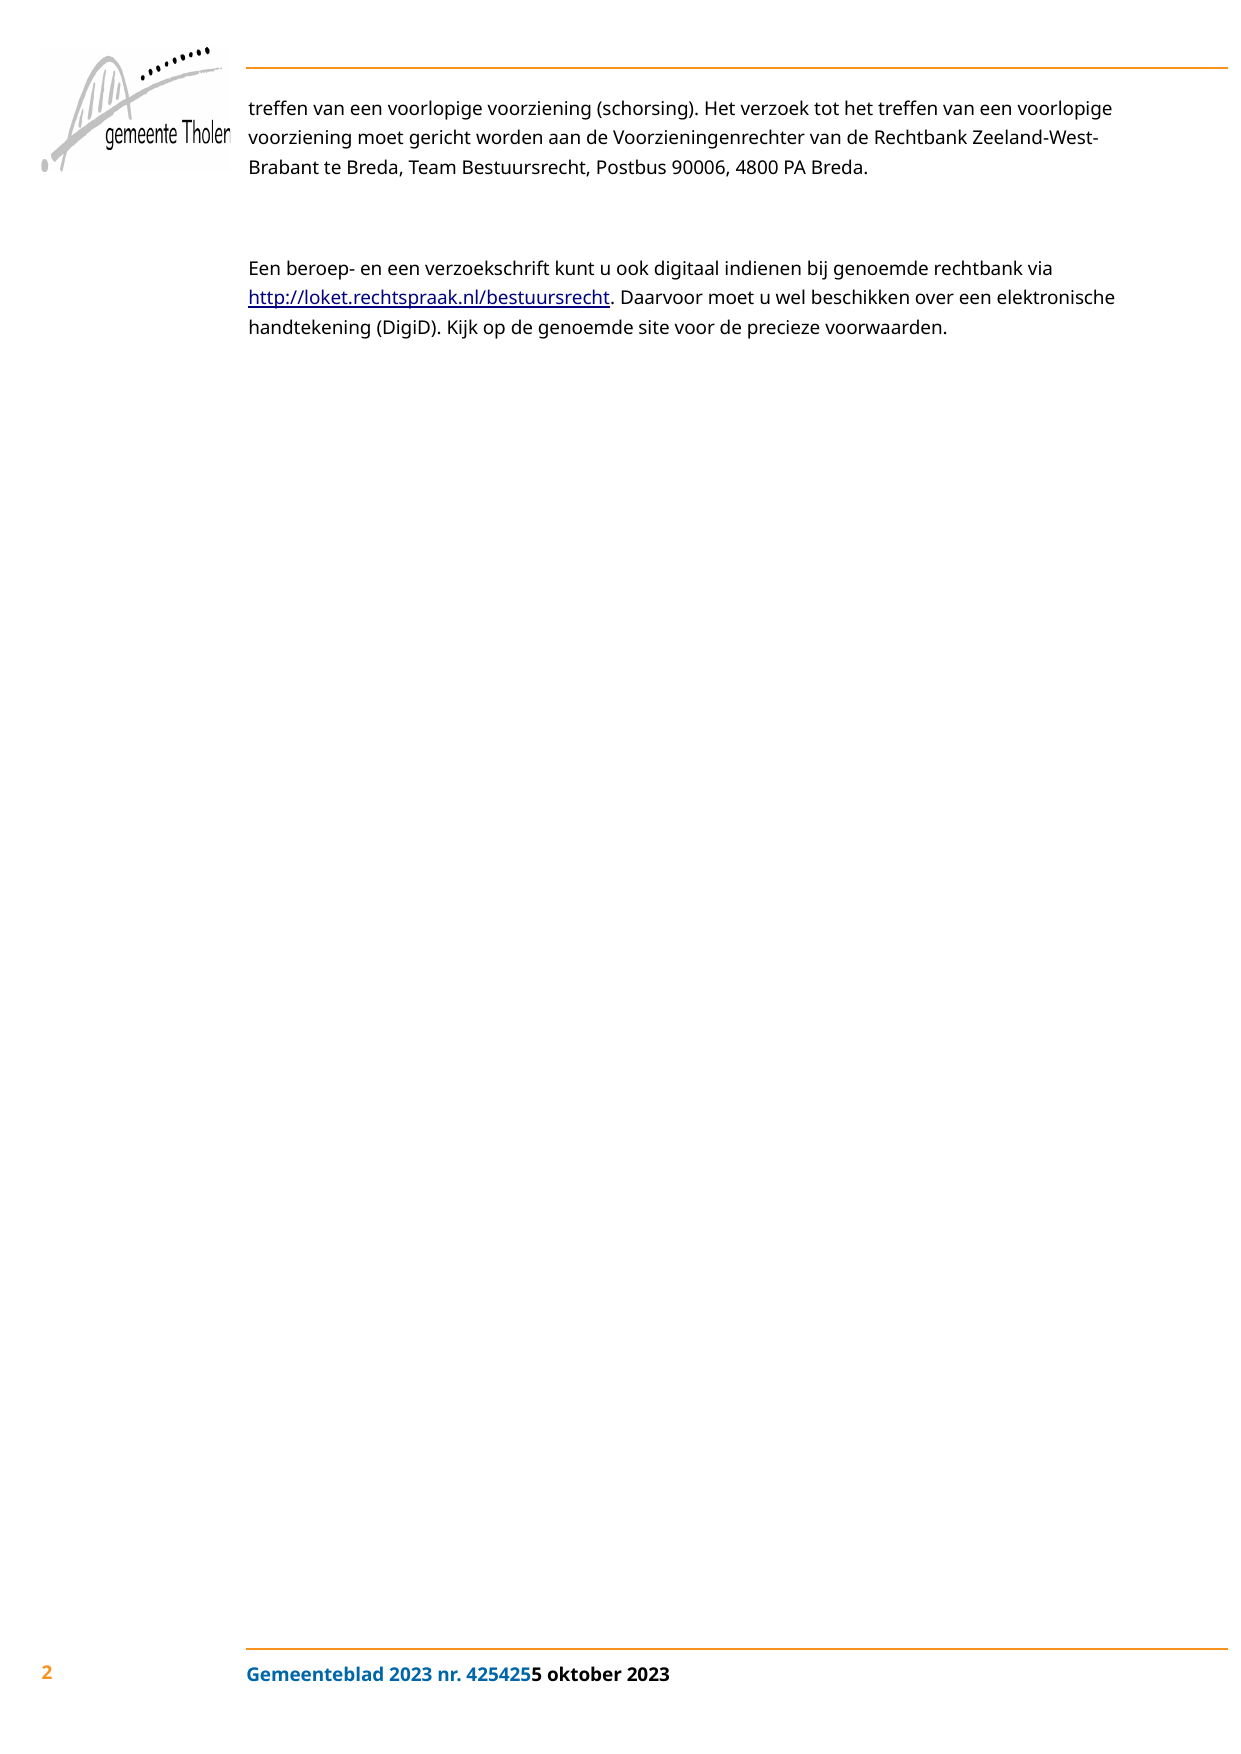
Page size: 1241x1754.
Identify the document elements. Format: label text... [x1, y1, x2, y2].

text Een beroep- en een verzoekschrift kunt u ook digitaal indienen bij genoemde rechtbank via http://loket.rechtspraak.nl/bestuursrecht. Daarvoor moet u wel beschikken over een elektronische handtekening (DigiD). Kijk op de genoemde site voor de precieze voorwaarden. [248, 255, 1152, 340]
text treffen van een voorlopige voorziening (schorsing). Het verzoek tot het treffen van een voorlopige voorziening moet gericht worden aan de Voorzieningenrechter van de Rechtbank Zeeland-West-Brabant te Breda, Team Bestuursrecht, Postbus 90006, 4800 PA Breda. [248, 95, 1152, 180]
picture [41, 47, 231, 172]
